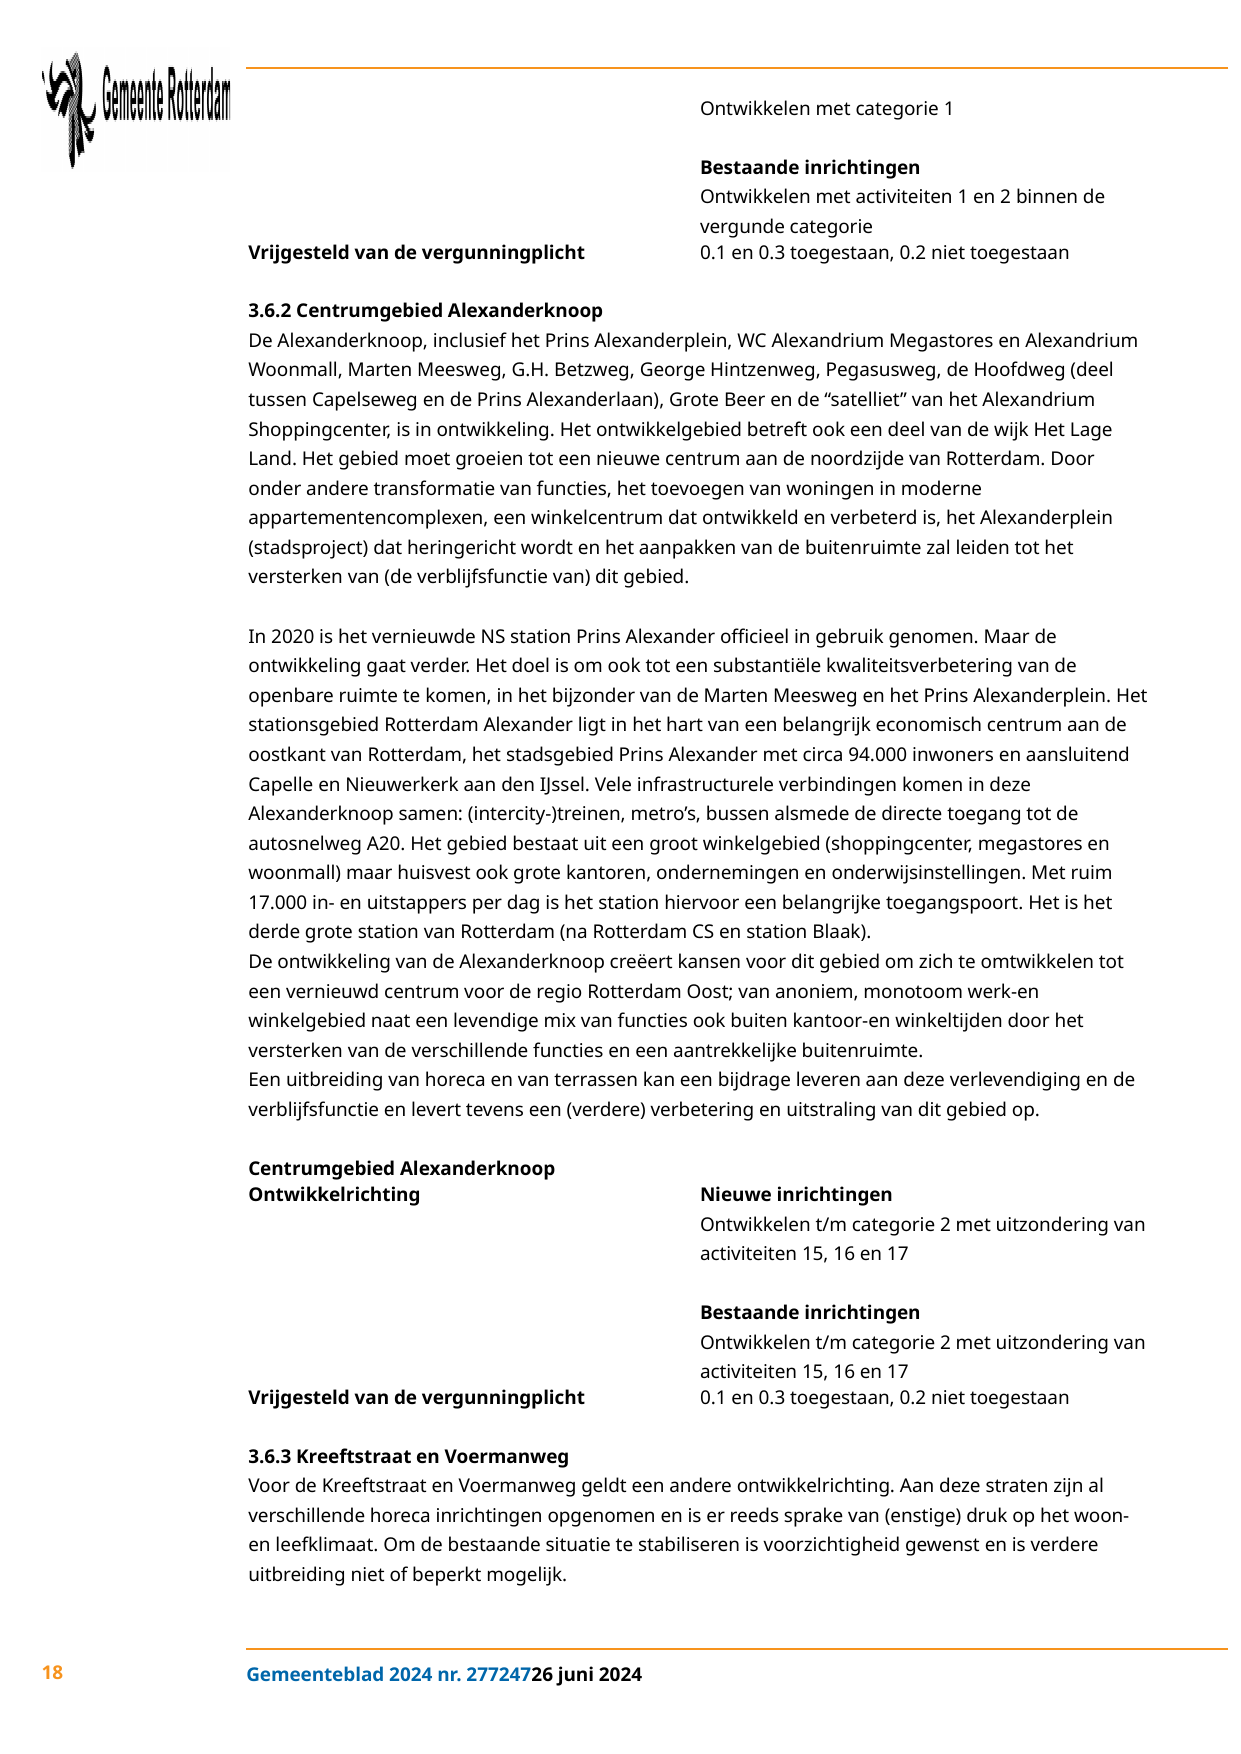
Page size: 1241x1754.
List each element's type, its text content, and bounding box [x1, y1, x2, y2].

table_cell Nieuwe inrichtingen Ontwikkelen t/m categorie 2 met uitzondering van activiteiten 15, 16 en 17 Bestaande inrichtingen Ontwikkelen t/m categorie 2 met uitzondering van activiteiten 15, 16 en 17 [700, 1181, 1152, 1384]
text De ontwikkeling van de Alexanderknoop creëert kansen voor dit gebied om zich te omtwikkelen tot een vernieuwd centrum voor de regio Rotterdam Oost; van anoniem, monotoom werk-en winkelgebied naat een levendige mix van functies ook buiten kantoor-en winkeltijden door het versterken van de verschillende functies en een aantrekkelijke buitenruimte. [248, 948, 1152, 1063]
table_cell Ontwikkelrichting [248, 1181, 700, 1384]
table_cell 0.1 en 0.3 toegestaan, 0.2 niet toegestaan [700, 239, 1152, 264]
table_cell Vrijgesteld van de vergunningplicht [248, 239, 700, 264]
picture [41, 47, 231, 172]
text 3.6.3 Kreeftstraat en Voermanweg [248, 1443, 1152, 1469]
text De Alexanderknoop, inclusief het Prins Alexanderplein, WC Alexandrium Megastores en Alexandrium Woonmall, Marten Meesweg, G.H. Betzweg, George Hintzenweg, Pegasusweg, de Hoofdweg (deel tussen Capelseweg en de Prins Alexanderlaan), Grote Beer en de “satelliet” van het Alexandrium Shoppingcenter, is in ontwikkeling. Het ontwikkelgebied betreft ook een deel van de wijk Het Lage Land. Het gebied moet groeien tot een nieuwe centrum aan de noordzijde van Rotterdam. Door onder andere transformatie van functies, het toevoegen van woningen in moderne appartementencomplexen, een winkelcentrum dat ontwikkeld en verbeterd is, het Alexanderplein (stadsproject) dat heringericht wordt en het aanpakken van de buitenruimte zal leiden tot het versterken van (de verblijfsfunctie van) dit gebied. [248, 327, 1152, 589]
table_cell Vrijgesteld van de vergunningplicht [248, 1384, 700, 1410]
text 3.6.2 Centrumgebied Alexanderknoop [248, 297, 1152, 323]
table_cell Ontwikkelen met categorie 1 Bestaande inrichtingen Ontwikkelen met activiteiten 1 en 2 binnen de vergunde categorie [700, 95, 1152, 239]
table_cell [248, 95, 700, 239]
table_header Centrumgebied Alexanderknoop [248, 1155, 1152, 1181]
text In 2020 is het vernieuwde NS station Prins Alexander officieel in gebruik genomen. Maar de ontwikkeling gaat verder. Het doel is om ook tot een substantiële kwaliteitsverbetering van de openbare ruimte te komen, in het bijzonder van de Marten Meesweg en het Prins Alexanderplein. Het stationsgebied Rotterdam Alexander ligt in het hart van een belangrijk economisch centrum aan de oostkant van Rotterdam, het stadsgebied Prins Alexander met circa 94.000 inwoners en aansluitend Capelle en Nieuwerkerk aan den IJssel. Vele infrastructurele verbindingen komen in deze Alexanderknoop samen: (intercity-)treinen, metro’s, bussen alsmede de directe toegang tot de autosnelweg A20. Het gebied bestaat uit een groot winkelgebied (shoppingcenter, megastores en woonmall) maar huisvest ook grote kantoren, ondernemingen en onderwijsinstellingen. Met ruim 17.000 in- en uitstappers per dag is het station hiervoor een belangrijke toegangspoort. Het is het derde grote station van Rotterdam (na Rotterdam CS en station Blaak). [248, 623, 1152, 944]
table_cell 0.1 en 0.3 toegestaan, 0.2 niet toegestaan [700, 1384, 1152, 1410]
text Een uitbreiding van horeca en van terrassen kan een bijdrage leveren aan deze verlevendiging en de verblijfsfunctie en levert tevens een (verdere) verbetering en uitstraling van dit gebied op. [248, 1067, 1152, 1122]
text Voor de Kreeftstraat en Voermanweg geldt een andere ontwikkelrichting. Aan deze straten zijn al verschillende horeca inrichtingen opgenomen en is er reeds sprake van (enstige) druk op het woon-en leefklimaat. Om de bestaande situatie te stabiliseren is voorzichtigheid gewenst en is verdere uitbreiding niet of beperkt mogelijk. [248, 1472, 1152, 1587]
